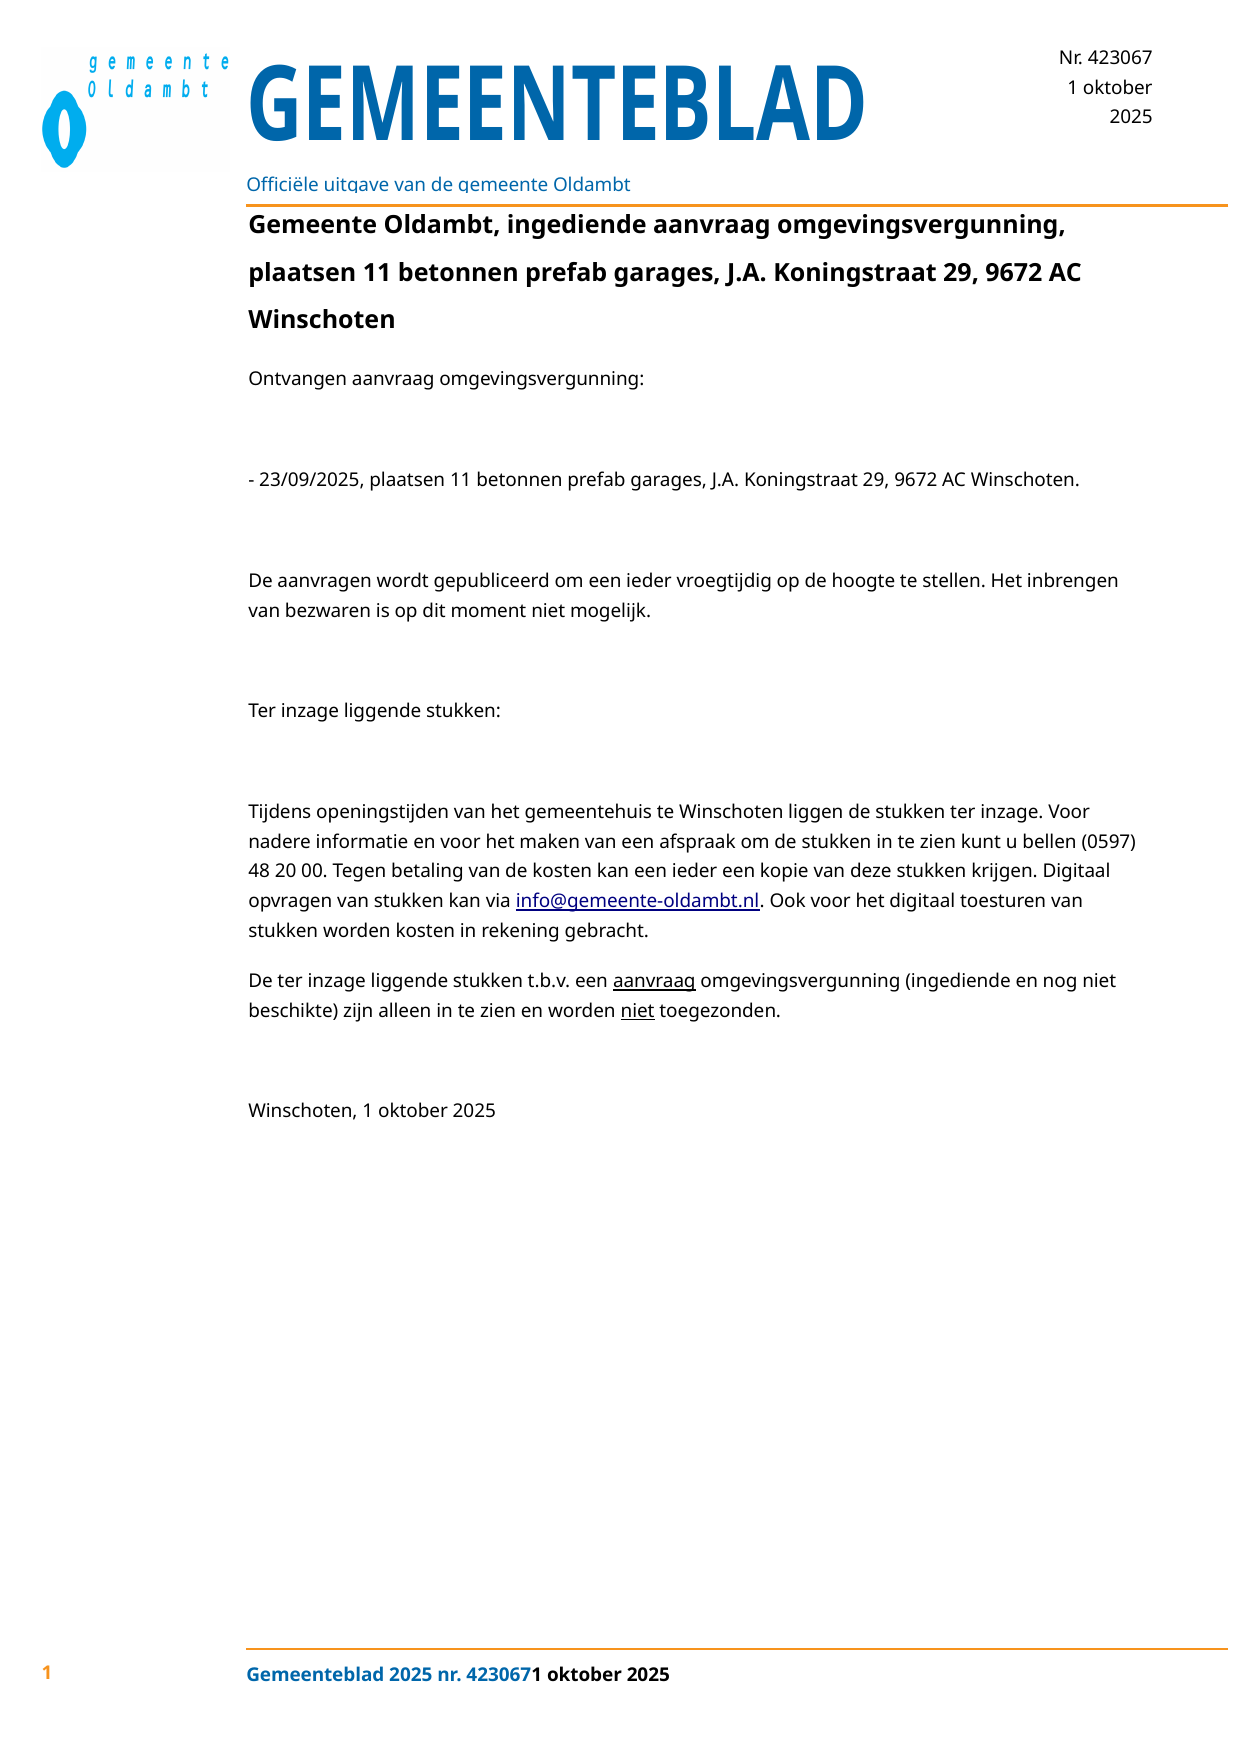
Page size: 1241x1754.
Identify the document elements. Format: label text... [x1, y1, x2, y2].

text Ontvangen aanvraag omgevingsvergunning: [248, 366, 1152, 391]
text De aanvragen wordt gepubliceerd om een ieder vroegtijdig op de hoogte te stellen. Het inbrengen van bezwaren is op dit moment niet mogelijk. [248, 567, 1152, 622]
text Ter inzage liggende stukken: [248, 698, 1152, 723]
text - 23/09/2025, plaatsen 11 betonnen prefab garages, J.A. Koningstraat 29, 9672 AC Winschoten. [248, 466, 1152, 492]
picture [41, 47, 231, 172]
text Gemeente Oldambt, ingediende aanvraag omgevingsvergunning, plaatsen 11 betonnen prefab garages, J.A. Koningstraat 29, 9672 AC Winschoten [248, 207, 1152, 336]
text De ter inzage liggende stukken t.b.v. een aanvraag omgevingsvergunning (ingediende en nog niet beschikte) zijn alleen in te zien en worden niet toegezonden. [248, 967, 1152, 1022]
text Winschoten, 1 oktober 2025 [248, 1098, 1152, 1123]
text Tijdens openingstijden van het gemeentehuis te Winschoten liggen de stukken ter inzage. Voor nadere informatie en voor het maken van een afspraak om de stukken in te zien kunt u bellen (0597) 48 20 00. Tegen betaling van de kosten kan een ieder een kopie van deze stukken krijgen. Digitaal opvragen van stukken kan via info@gemeente-oldambt.nl. Ook voor het digitaal toesturen van stukken worden kosten in rekening gebracht. [248, 798, 1152, 942]
